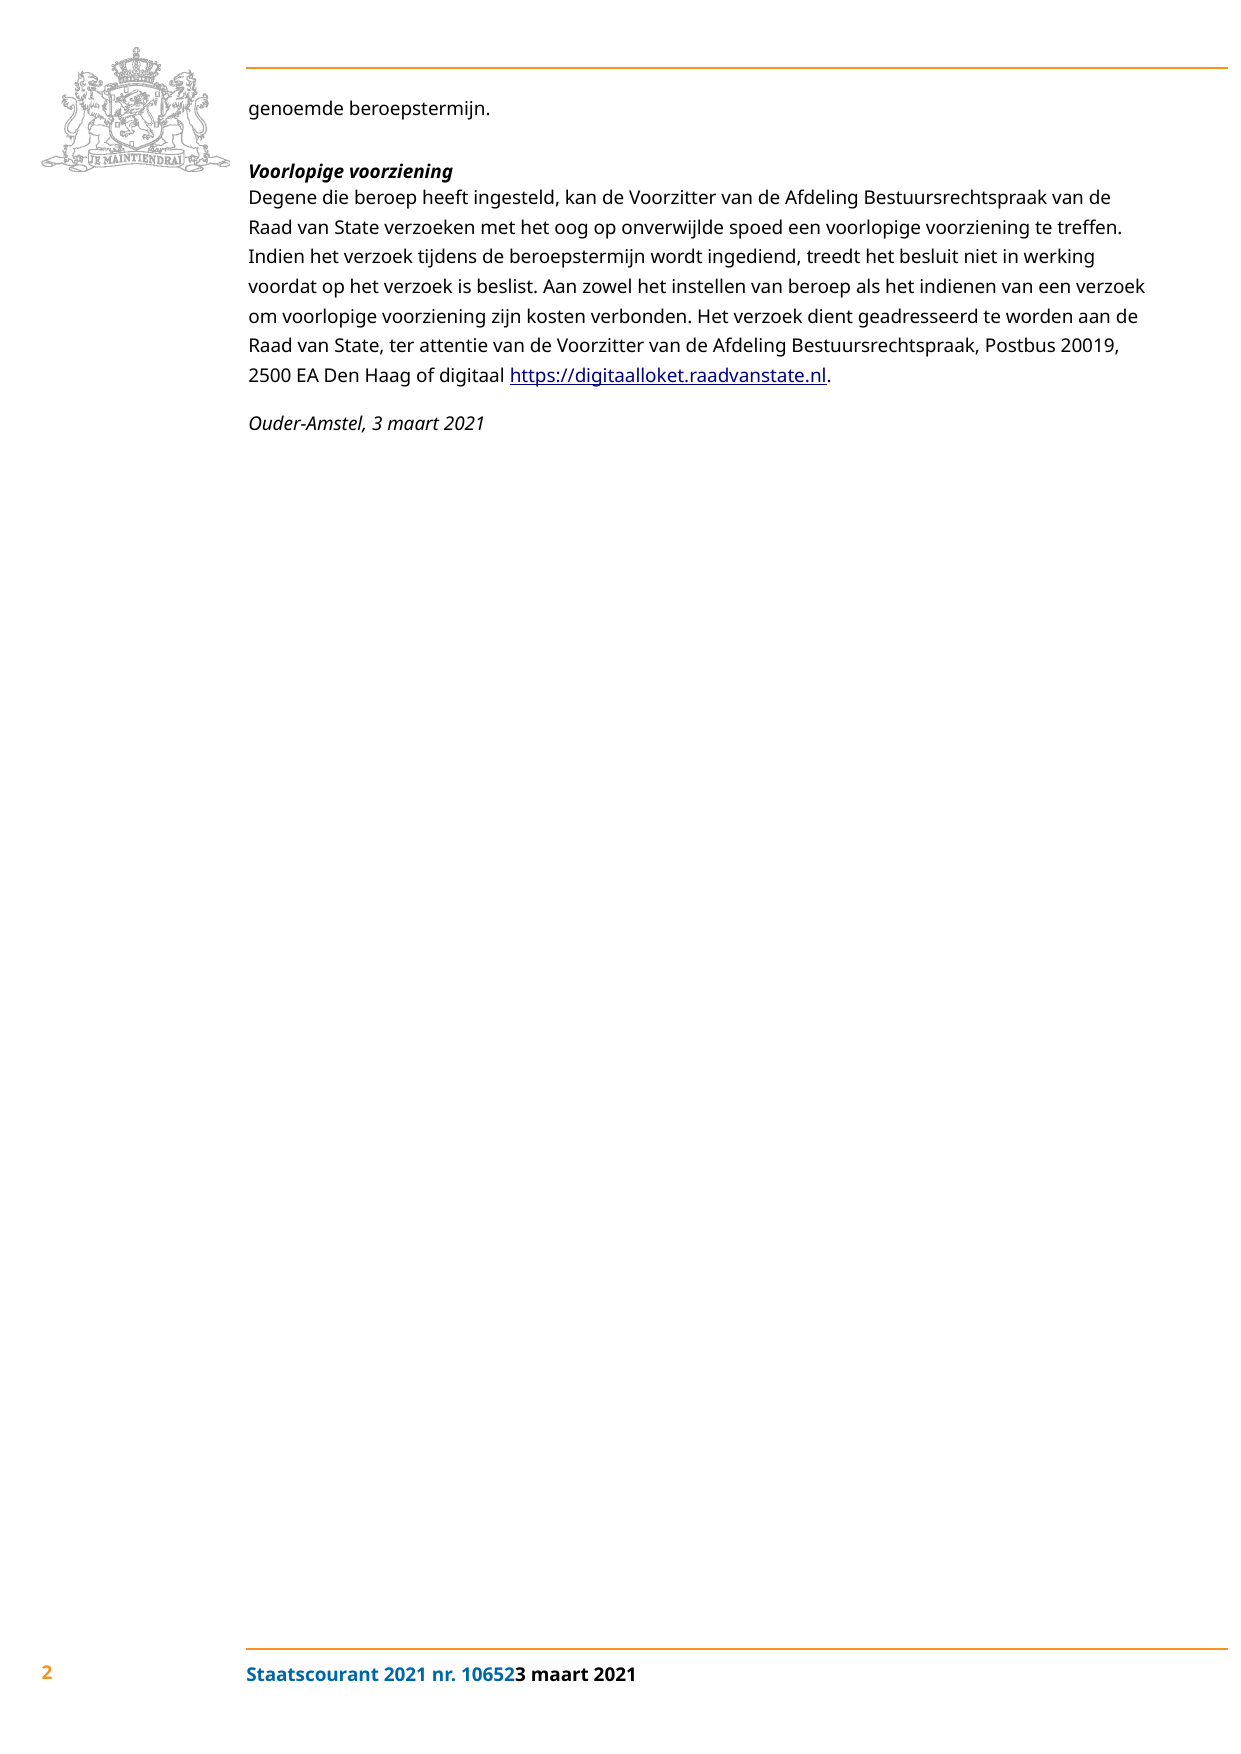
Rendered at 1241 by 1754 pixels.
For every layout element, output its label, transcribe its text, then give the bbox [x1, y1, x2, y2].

text genoemde beroepstermijn. [248, 95, 1152, 121]
text Voorlopige voorziening [248, 159, 1152, 184]
text Ouder-Amstel, 3 maart 2021 [248, 410, 1152, 436]
picture [41, 47, 231, 172]
text Degene die beroep heeft ingesteld, kan de Voorzitter van de Afdeling Bestuursrechtspraak van de Raad van State verzoeken met het oog op onverwijlde spoed een voorlopige voorziening te treffen. Indien het verzoek tijdens de beroepstermijn wordt ingediend, treedt het besluit niet in werking voordat op het verzoek is beslist. Aan zowel het instellen van beroep als het indienen van een verzoek om voorlopige voorziening zijn kosten verbonden. Het verzoek dient geadresseerd te worden aan de Raad van State, ter attentie van de Voorzitter van de Afdeling Bestuursrechtspraak, Postbus 20019, 2500 EA Den Haag of digitaal https://digitaalloket.raadvanstate.nl. [248, 184, 1152, 388]
